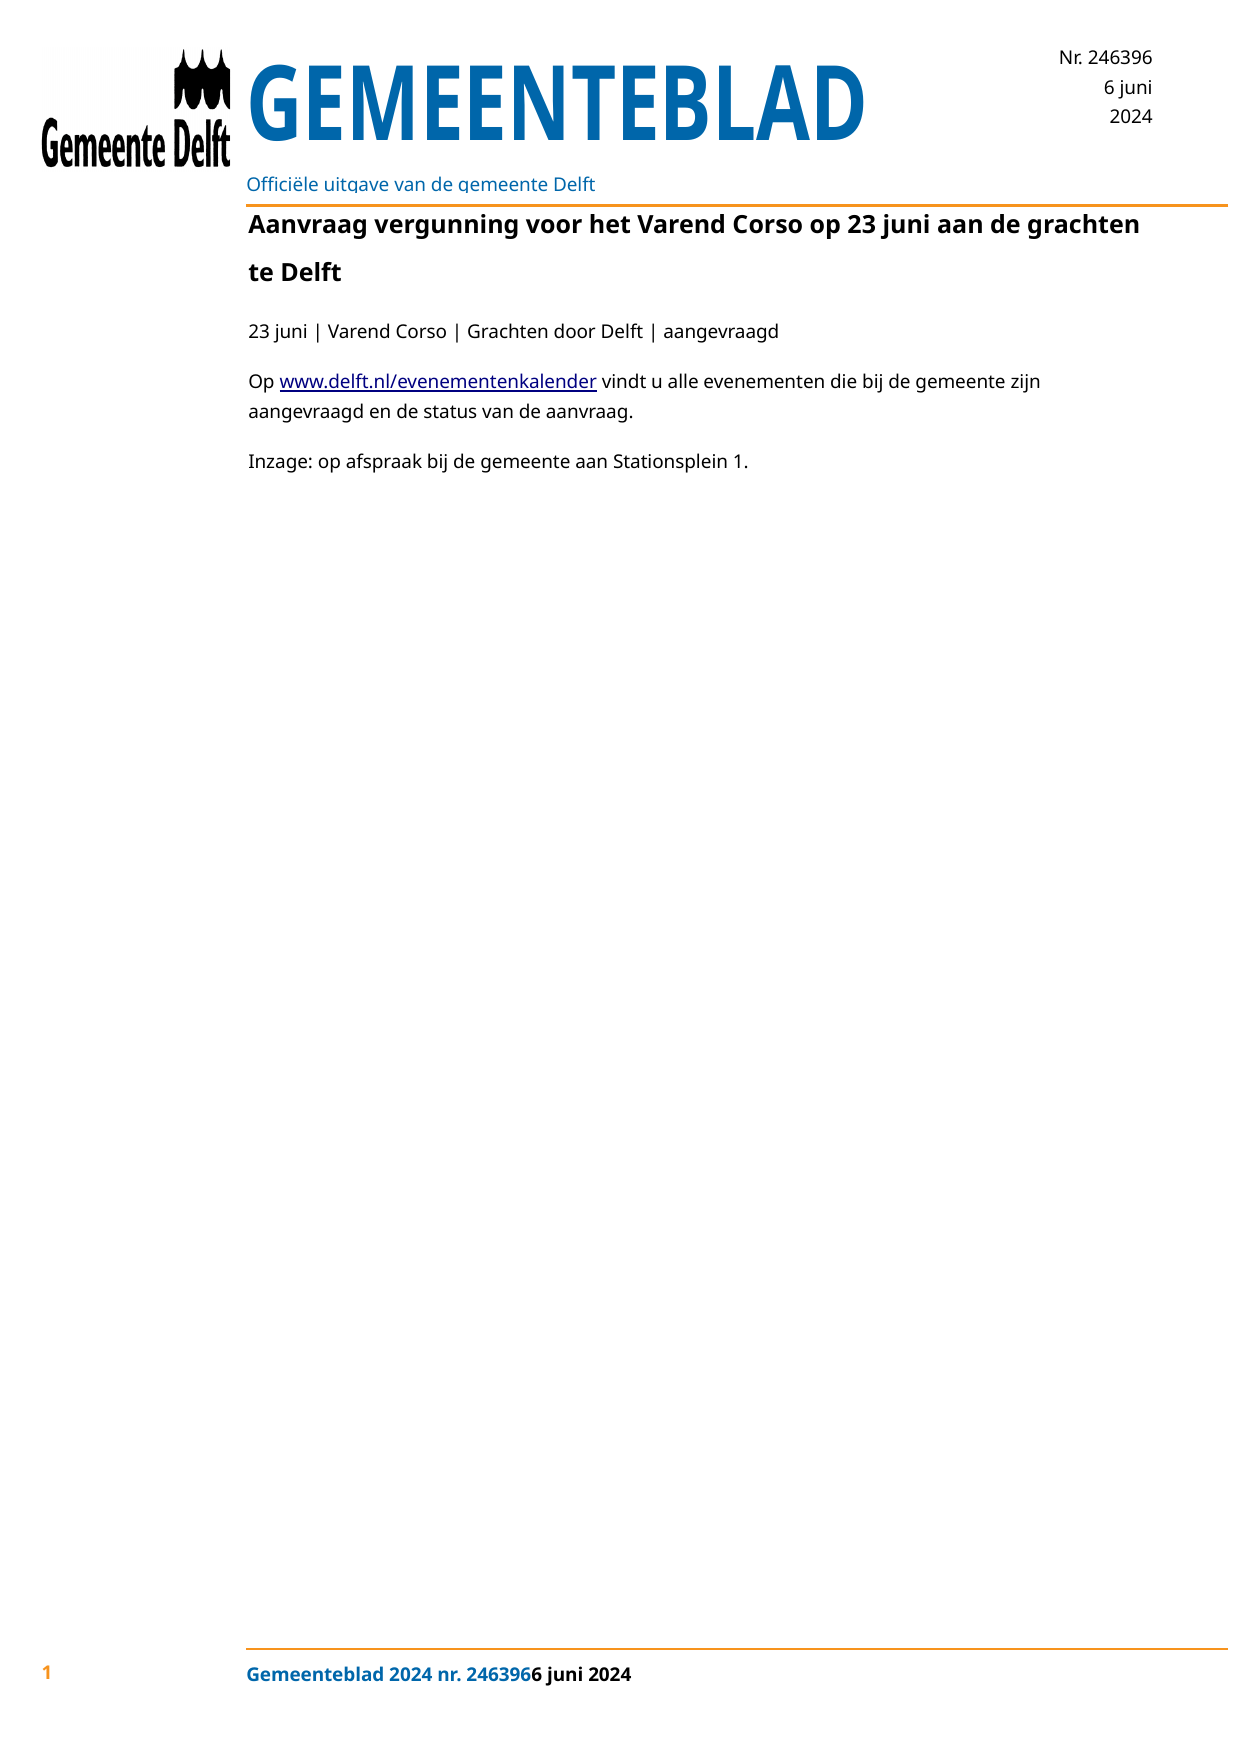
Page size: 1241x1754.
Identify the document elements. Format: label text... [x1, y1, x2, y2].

text Op www.delft.nl/evenementenkalender vindt u alle evenementen die bij de gemeente zijn aangevraagd en de status van de aanvraag. [248, 368, 1152, 424]
text 23 juni | Varend Corso | Grachten door Delft | aangevraagd [248, 318, 1152, 344]
text Inzage: op afspraak bij de gemeente aan Stationsplein 1. [248, 448, 1152, 474]
text Aanvraag vergunning voor het Varend Corso op 23 juni aan de grachten te Delft [248, 207, 1152, 288]
picture [41, 47, 231, 172]
